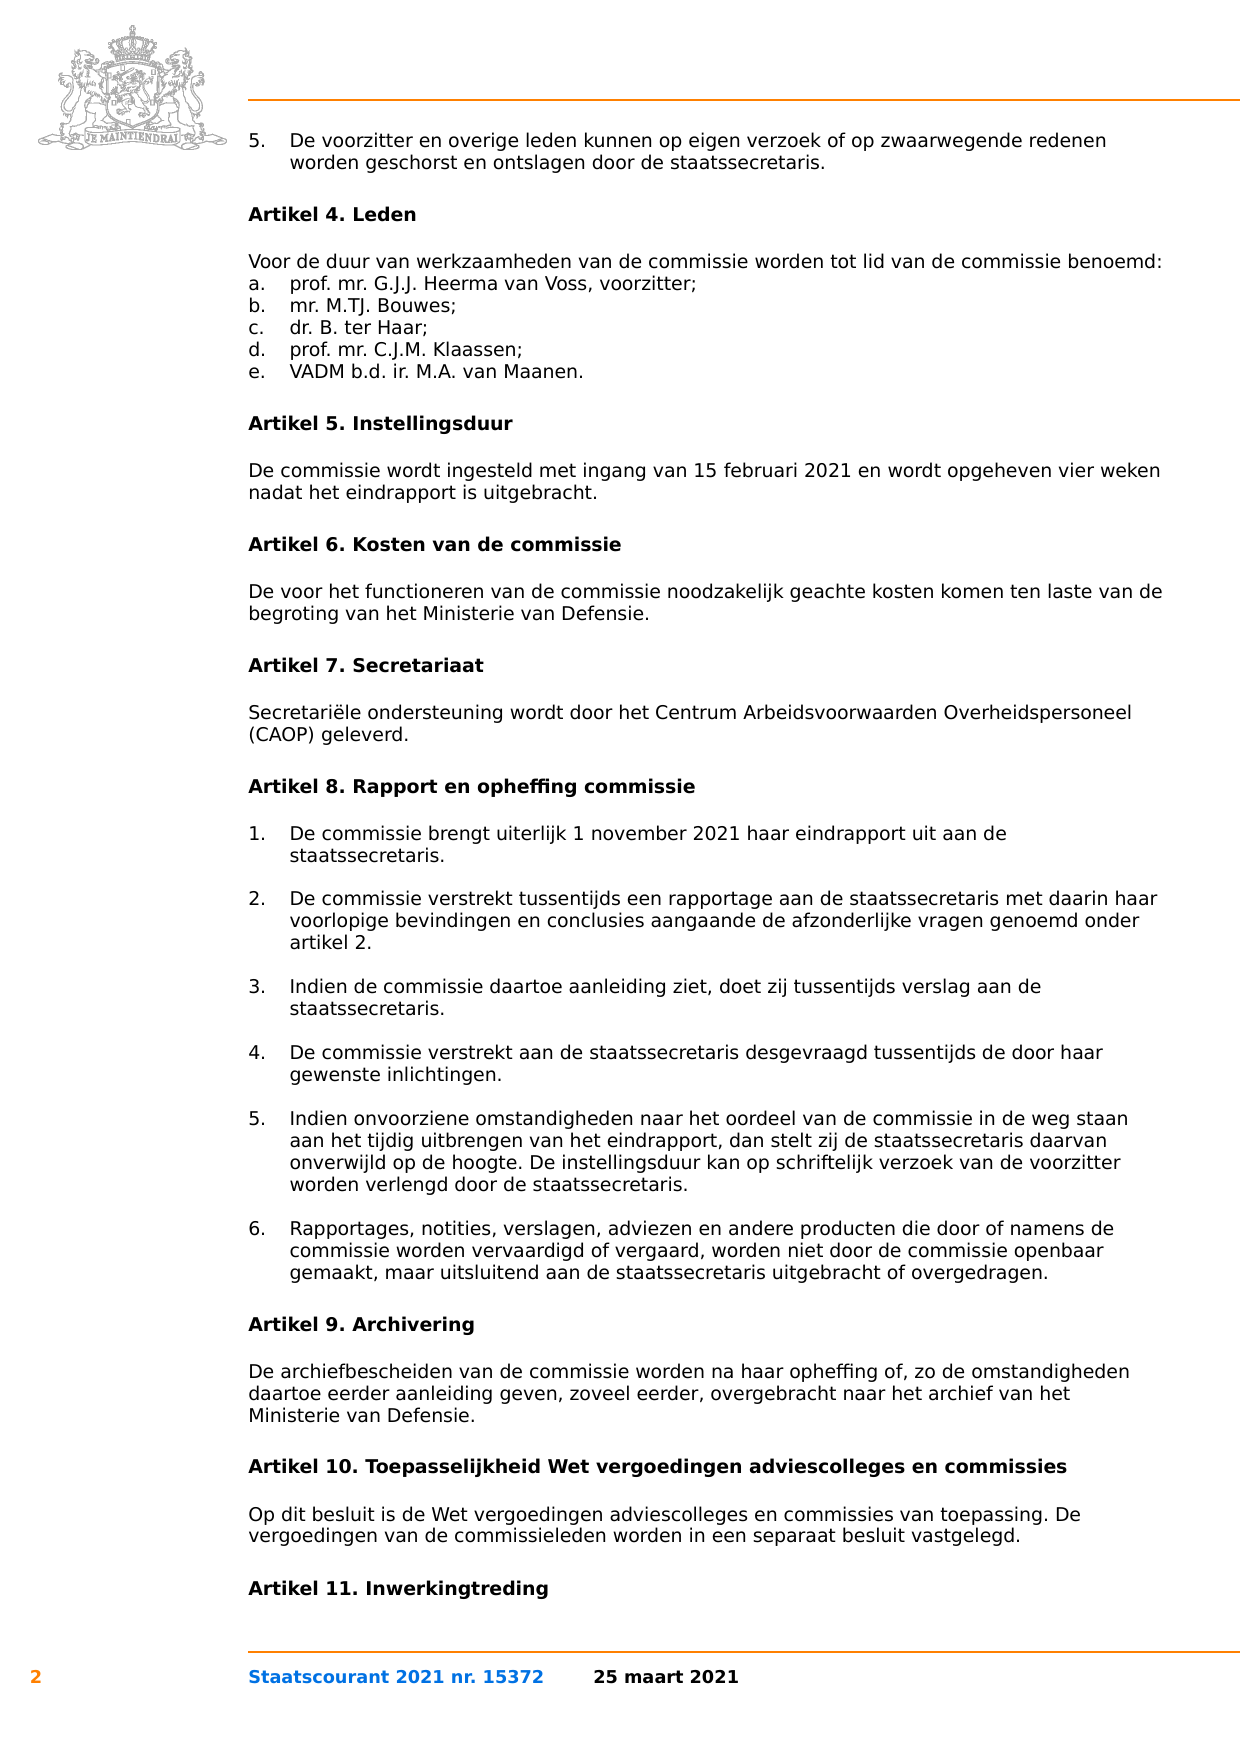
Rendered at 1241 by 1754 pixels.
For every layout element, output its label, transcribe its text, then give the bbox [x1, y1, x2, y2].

text d. prof. mr. C.J.M. Klaassen; [248, 339, 1163, 361]
subtitle Artikel 10. Toepasselijkheid Wet vergoedingen adviescolleges en commissies [248, 1456, 1163, 1478]
text 4. De commissie verstrekt aan de staatssecretaris desgevraagd tussentijds de door haar gewenste inlichtingen. [248, 1042, 1163, 1086]
subtitle Artikel 11. Inwerkingtreding [248, 1577, 1163, 1599]
picture [38, 25, 227, 150]
subtitle Artikel 7. Secretariaat [248, 654, 1163, 677]
text De commissie wordt ingesteld met ingang van 15 februari 2021 en wordt opgeheven vier weken nadat het eindrapport is uitgebracht. [248, 460, 1163, 504]
subtitle Artikel 4. Leden [248, 204, 1163, 226]
text Secretariële ondersteuning wordt door het Centrum Arbeidsvoorwaarden Overheidspersoneel (CAOP) geleverd. [248, 702, 1163, 746]
text 1. De commissie brengt uiterlijk 1 november 2021 haar eindrapport uit aan de staatssecretaris. [248, 822, 1163, 866]
text 6. Rapportages, notities, verslagen, adviezen en andere producten die door of namens de commissie worden vervaardigd of vergaard, worden niet door de commissie openbaar gemaakt, maar uitsluitend aan de staatssecretaris uitgebracht of overgedragen. [248, 1218, 1163, 1283]
text c. dr. B. ter Haar; [248, 317, 1163, 339]
text 5. Indien onvoorziene omstandigheden naar het oordeel van de commissie in de weg staan aan het tijdig uitbrengen van het eindrapport, dan stelt zij de staatssecretaris daarvan onverwijld op de hoogte. De instellingsduur kan op schriftelijk verzoek van de voorzitter worden verlengd door de staatssecretaris. [248, 1108, 1163, 1196]
text b. mr. M.TJ. Bouwes; [248, 295, 1163, 317]
subtitle Artikel 9. Archivering [248, 1313, 1163, 1336]
text 5. De voorzitter en overige leden kunnen op eigen verzoek of op zwaarwegende redenen worden geschorst en ontslagen door de staatssecretaris. [248, 130, 1163, 174]
subtitle Artikel 6. Kosten van de commissie [248, 534, 1163, 556]
subtitle Artikel 8. Rapport en opheffing commissie [248, 776, 1163, 797]
text Voor de duur van werkzaamheden van de commissie worden tot lid van de commissie benoemd: [248, 251, 1163, 273]
text a. prof. mr. G.J.J. Heerma van Voss, voorzitter; [248, 273, 1163, 295]
text 2. De commissie verstrekt tussentijds een rapportage aan de staatssecretaris met daarin haar voorlopige bevindingen en conclusies aangaande de afzonderlijke vragen genoemd onder artikel 2. [248, 888, 1163, 954]
text De voor het functioneren van de commissie noodzakelijk geachte kosten komen ten laste van de begroting van het Ministerie van Defensie. [248, 581, 1163, 624]
text De archiefbescheiden van de commissie worden na haar opheffing of, zo de omstandigheden daartoe eerder aanleiding geven, zoveel eerder, overgebracht naar het archief van het Ministerie van Defensie. [248, 1361, 1163, 1426]
subtitle Artikel 5. Instellingsduur [248, 413, 1163, 435]
text e. VADM b.d. ir. M.A. van Maanen. [248, 361, 1163, 383]
text 3. Indien de commissie daartoe aanleiding ziet, doet zij tussentijds verslag aan de staatssecretaris. [248, 976, 1163, 1020]
text Op dit besluit is de Wet vergoedingen adviescolleges en commissies van toepassing. De vergoedingen van de commissieleden worden in een separaat besluit vastgelegd. [248, 1503, 1163, 1547]
